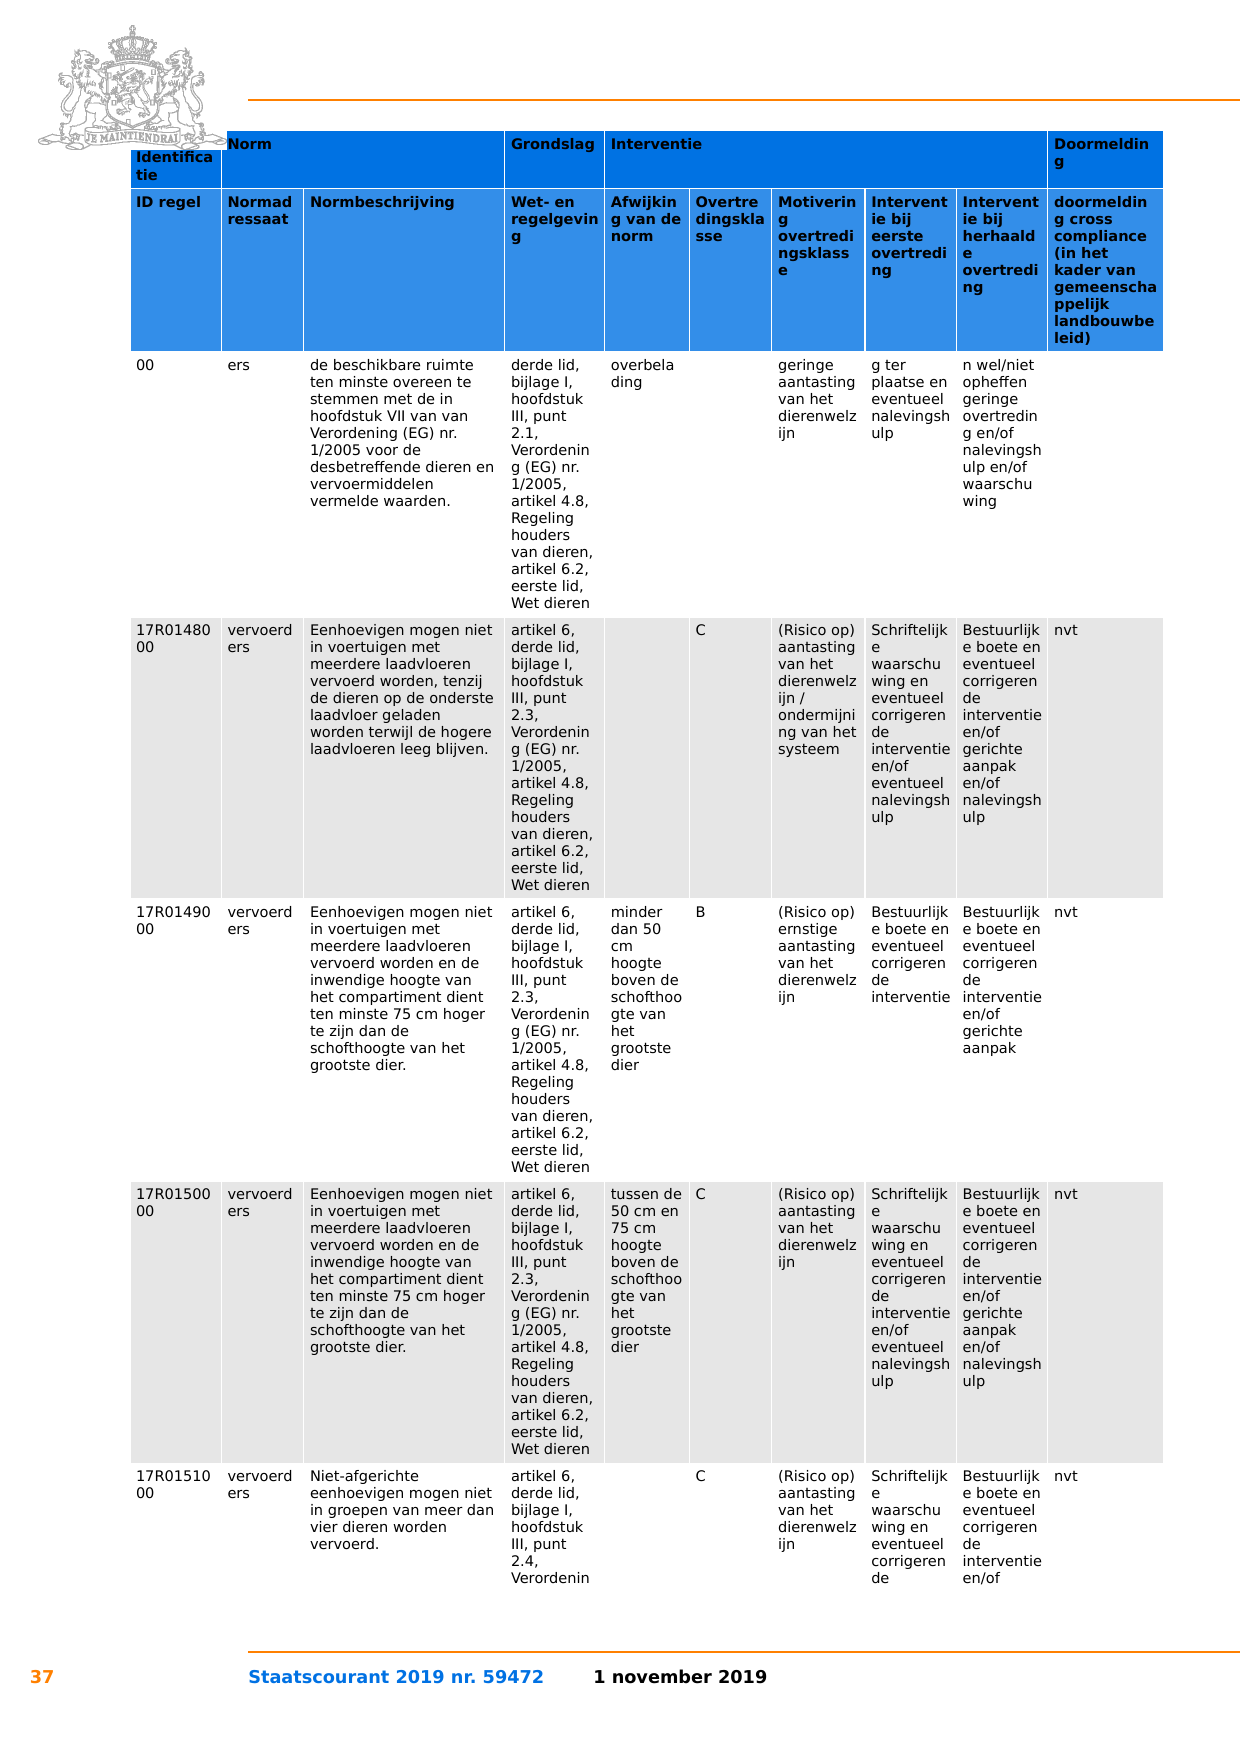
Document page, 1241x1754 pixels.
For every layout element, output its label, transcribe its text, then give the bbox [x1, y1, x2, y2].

table_header Grondslag [505, 131, 604, 188]
table_cell [690, 352, 771, 616]
table_cell C [690, 1464, 771, 1592]
table_cell Bestuurlijke boete en eventueel corrigerende interventie en/of gerichte aanpak en/of nalevingshulp [957, 1182, 1047, 1463]
table_cell Motivering overtredingsklasse [772, 189, 864, 351]
table_header Doormelding [1048, 131, 1163, 188]
table_cell (Risico op) aantasting van het dierenwelzijn [772, 1182, 864, 1463]
table_cell artikel 6, derde lid, bijlage I, hoofdstuk III, punt 2.3, Verordening (EG) nr. 1/2005, artikel 4.8, Regeling houders van dieren, artikel 6.2, eerste lid, Wet dieren [505, 900, 604, 1181]
table_cell Normbeschrijving [304, 189, 504, 351]
table_cell Interventie bij herhaalde overtreding [957, 189, 1047, 351]
table_cell artikel 6, derde lid, bijlage I, hoofdstuk III, punt 2.4, Verordenin [505, 1464, 604, 1592]
table_cell Schriftelijke waarschuwing en eventueel corrigerende [866, 1464, 956, 1592]
table_cell artikel 6, derde lid, bijlage I, hoofdstuk III, punt 2.3, Verordening (EG) nr. 1/2005, artikel 4.8, Regeling houders van dieren, artikel 6.2, eerste lid, Wet dieren [505, 1182, 604, 1463]
table_cell Bestuurlijke boete en eventueel corrigerende interventie en/of gerichte aanpak en/of nalevingshulp [957, 618, 1047, 898]
table_cell Eenhoevigen mogen niet in voertuigen met meerdere laadvloeren vervoerd worden en de inwendige hoogte van het compartiment dient ten minste 75 cm hoger te zijn dan de schofthoogte van het grootste dier. [304, 1182, 504, 1463]
table_cell vervoerders [222, 618, 303, 898]
table_cell Eenhoevigen mogen niet in voertuigen met meerdere laadvloeren vervoerd worden en de inwendige hoogte van het compartiment dient ten minste 75 cm hoger te zijn dan de schofthoogte van het grootste dier. [304, 900, 504, 1181]
table_cell ers [222, 352, 303, 616]
table_cell derde lid, bijlage I, hoofdstuk III, punt 2.1, Verordening (EG) nr. 1/2005, artikel 4.8, Regeling houders van dieren, artikel 6.2, eerste lid, Wet dieren [505, 352, 604, 616]
table_cell (Risico op) aantasting van het dierenwelzijn / ondermijning van het systeem [772, 618, 864, 898]
table_cell doormelding cross compliance (in het kader van gemeenschappelijk landbouwbeleid) [1048, 189, 1163, 351]
table_cell Overtredingsklasse [690, 189, 771, 351]
table_cell tussen de 50 cm en 75 cm hoogte boven de schofthoogte van het grootste dier [605, 1182, 689, 1463]
table_cell 17R0149000 [131, 900, 221, 1181]
table_cell de beschikbare ruimte ten minste overeen te stemmen met de in hoofdstuk VII van van Verordening (EG) nr. 1/2005 voor de desbetreffende dieren en vervoermiddelen vermelde waarden. [304, 352, 504, 616]
table_cell ID regel [131, 189, 221, 351]
table_cell (Risico op) ernstige aantasting van het dierenwelzijn [772, 900, 864, 1181]
table_cell overbelading [605, 352, 689, 616]
table_cell geringe aantasting van het dierenwelzijn [772, 352, 864, 616]
table_cell Afwijking van de norm [605, 189, 689, 351]
table_cell 00 [131, 352, 221, 616]
table_cell Niet-afgerichte eenhoevigen mogen niet in groepen van meer dan vier dieren worden vervoerd. [304, 1464, 504, 1592]
table_cell C [690, 1182, 771, 1463]
table_cell Eenhoevigen mogen niet in voertuigen met meerdere laadvloeren vervoerd worden, tenzij de dieren op de onderste laadvloer geladen worden terwijl de hogere laadvloeren leeg blijven. [304, 618, 504, 898]
table_cell nvt [1048, 900, 1163, 1181]
table_cell Schriftelijke waarschuwing en eventueel corrigerende interventie en/of eventueel nalevingshulp [866, 618, 956, 898]
table_cell Wet- en regelgeving [505, 189, 604, 351]
table_cell vervoerders [222, 900, 303, 1181]
table_header Norm [222, 131, 504, 188]
table_cell artikel 6, derde lid, bijlage I, hoofdstuk III, punt 2.3, Verordening (EG) nr. 1/2005, artikel 4.8, Regeling houders van dieren, artikel 6.2, eerste lid, Wet dieren [505, 618, 604, 898]
table_cell n wel/niet opheffen geringe overtreding en/of nalevingshulp en/of waarschuwing [957, 352, 1047, 616]
table_cell nvt [1048, 618, 1163, 898]
table_header Identificatie [131, 150, 221, 188]
table_cell Bestuurlijke boete en eventueel corrigerende interventie en/of [957, 1464, 1047, 1592]
table_cell Interventie bij eerste overtreding [866, 189, 956, 351]
table_cell 17R0151000 [131, 1464, 221, 1592]
table_cell [605, 1464, 689, 1592]
table_cell Normadressaat [222, 189, 303, 351]
table_cell 17R0148000 [131, 618, 221, 898]
table_cell Bestuurlijke boete en eventueel corrigerende interventie [866, 900, 956, 1181]
picture [38, 25, 227, 150]
table_cell minder dan 50 cm hoogte boven de schofthoogte van het grootste dier [605, 900, 689, 1181]
table_cell Schriftelijke waarschuwing en eventueel corrigerende interventie en/of eventueel nalevingshulp [866, 1182, 956, 1463]
table_cell B [690, 900, 771, 1181]
table_cell 17R0150000 [131, 1182, 221, 1463]
table_cell vervoerders [222, 1182, 303, 1463]
table_cell [1048, 352, 1163, 616]
table_header Interventie [605, 131, 1047, 188]
table_cell C [690, 618, 771, 898]
table_cell vervoerders [222, 1464, 303, 1592]
table_cell (Risico op) aantasting van het dierenwelzijn [772, 1464, 864, 1592]
table_cell nvt [1048, 1464, 1163, 1592]
table_cell g ter plaatse en eventueel nalevingshulp [866, 352, 956, 616]
table_cell nvt [1048, 1182, 1163, 1463]
table_cell Bestuurlijke boete en eventueel corrigerende interventie en/of gerichte aanpak [957, 900, 1047, 1181]
table_cell [605, 618, 689, 898]
